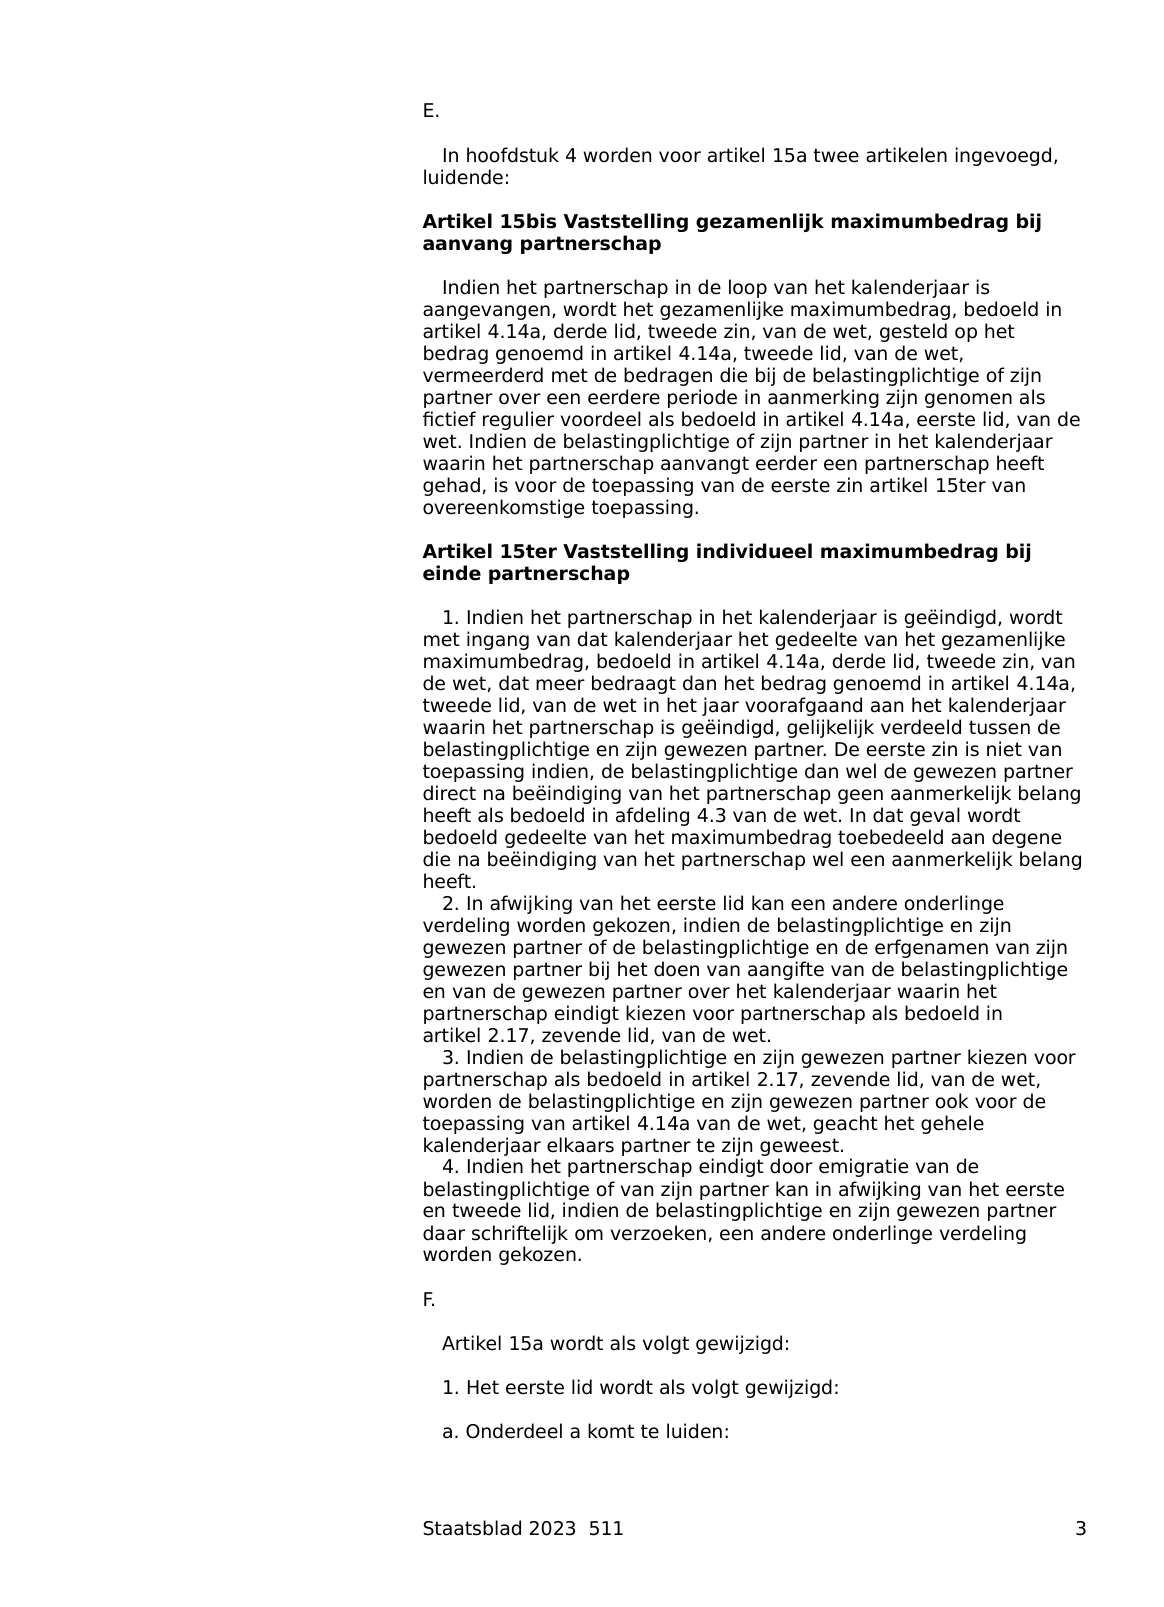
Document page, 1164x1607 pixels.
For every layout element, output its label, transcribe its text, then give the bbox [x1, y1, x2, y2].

text F. [422, 1288, 1087, 1311]
text E. [422, 100, 1087, 122]
text In hoofdstuk 4 worden voor artikel 15a twee artikelen ingevoegd, luidende: [422, 144, 1087, 188]
text 1. Het eerste lid wordt als volgt gewijzigd: [422, 1377, 1087, 1399]
subtitle Artikel 15ter Vaststelling individueel maximumbedrag bij einde partnerschap [422, 541, 1087, 585]
text a. Onderdeel a komt te luiden: [422, 1421, 1087, 1443]
text 2. In afwijking van het eerste lid kan een andere onderlinge verdeling worden gekozen, indien de belastingplichtige en zijn gewezen partner of de belastingplichtige en de erfgenamen van zijn gewezen partner bij het doen van aangifte van de belastingplichtige en van de gewezen partner over het kalenderjaar waarin het partnerschap eindigt kiezen voor partnerschap als bedoeld in artikel 2.17, zevende lid, van de wet. [422, 893, 1087, 1047]
text 3. Indien de belastingplichtige en zijn gewezen partner kiezen voor partnerschap als bedoeld in artikel 2.17, zevende lid, van de wet, worden de belastingplichtige en zijn gewezen partner ook voor de toepassing van artikel 4.14a van de wet, geacht het gehele kalenderjaar elkaars partner te zijn geweest. [422, 1047, 1087, 1156]
subtitle Artikel 15bis Vaststelling gezamenlijk maximumbedrag bij aanvang partnerschap [422, 211, 1087, 255]
text Artikel 15a wordt als volgt gewijzigd: [422, 1333, 1087, 1355]
text 1. Indien het partnerschap in het kalenderjaar is geëindigd, wordt met ingang van dat kalenderjaar het gedeelte van het gezamenlijke maximumbedrag, bedoeld in artikel 4.14a, derde lid, tweede zin, van de wet, dat meer bedraagt dan het bedrag genoemd in artikel 4.14a, tweede lid, van de wet in het jaar voorafgaand aan het kalenderjaar waarin het partnerschap is geëindigd, gelijkelijk verdeeld tussen de belastingplichtige en zijn gewezen partner. De eerste zin is niet van toepassing indien, de belastingplichtige dan wel de gewezen partner direct na beëindiging van het partnerschap geen aanmerkelijk belang heeft als bedoeld in afdeling 4.3 van de wet. In dat geval wordt bedoeld gedeelte van het maximumbedrag toebedeeld aan degene die na beëindiging van het partnerschap wel een aanmerkelijk belang heeft. [422, 607, 1087, 893]
text 4. Indien het partnerschap eindigt door emigratie van de belastingplichtige of van zijn partner kan in afwijking van het eerste en tweede lid, indien de belastingplichtige en zijn gewezen partner daar schriftelijk om verzoeken, een andere onderlinge verdeling worden gekozen. [422, 1156, 1087, 1266]
text Indien het partnerschap in de loop van het kalenderjaar is aangevangen, wordt het gezamenlijke maximumbedrag, bedoeld in artikel 4.14a, derde lid, tweede zin, van de wet, gesteld op het bedrag genoemd in artikel 4.14a, tweede lid, van de wet, vermeerderd met de bedragen die bij de belastingplichtige of zijn partner over een eerdere periode in aanmerking zijn genomen als fictief regulier voordeel als bedoeld in artikel 4.14a, eerste lid, van de wet. Indien de belastingplichtige of zijn partner in het kalenderjaar waarin het partnerschap aanvangt eerder een partnerschap heeft gehad, is voor de toepassing van de eerste zin artikel 15ter van overeenkomstige toepassing. [422, 277, 1087, 519]
